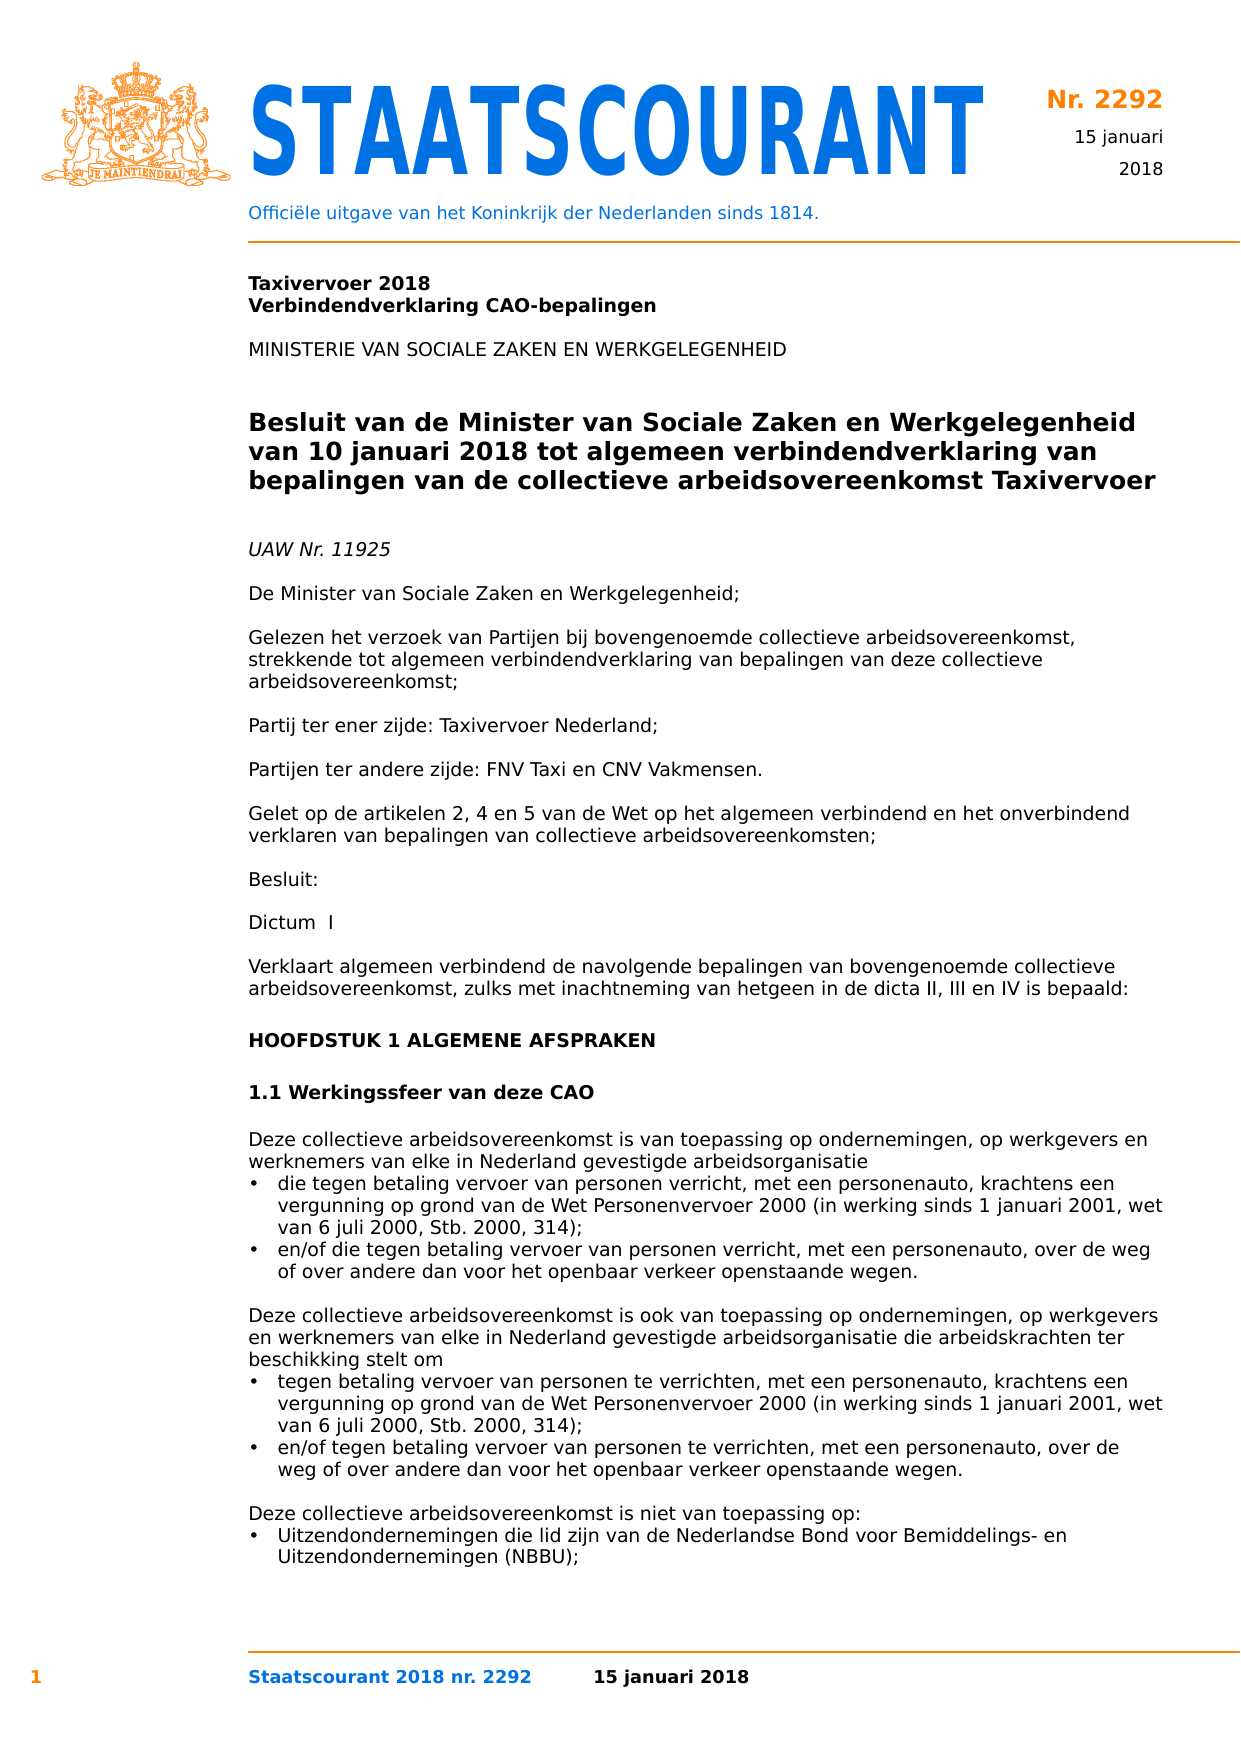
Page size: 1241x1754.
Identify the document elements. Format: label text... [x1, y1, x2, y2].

text Gelezen het verzoek van Partijen bij bovengenoemde collectieve arbeidsovereenkomst, strekkende tot algemeen verbindendverklaring van bepalingen van deze collectieve arbeidsovereenkomst; [248, 627, 1163, 693]
text De Minister van Sociale Zaken en Werkgelegenheid; [248, 583, 1163, 605]
text Partijen ter andere zijde: FNV Taxi en CNV Vakmensen. [248, 759, 1163, 781]
picture [41, 62, 231, 186]
text Besluit: [248, 868, 1163, 890]
table_cell Officiële uitgave van het Koninkrijk der Nederlanden sinds 1814. [248, 203, 1240, 241]
table_header [25, 62, 248, 241]
text Verbindendverklaring CAO-bepalingen [248, 295, 1163, 317]
table_header STAATSCOURANT [248, 62, 998, 203]
text • die tegen betaling vervoer van personen verricht, met een personenauto, krachtens een vergunning op grond van de Wet Personenvervoer 2000 (in werking sinds 1 januari 2001, wet van 6 juli 2000, Stb. 2000, 314); [248, 1173, 1163, 1239]
text Verklaart algemeen verbindend de navolgende bepalingen van bovengenoemde collectieve arbeidsovereenkomst, zulks met inachtneming van hetgeen in de dicta II, III en IV is bepaald: [248, 956, 1163, 1000]
text Partij ter ener zijde: Taxivervoer Nederland; [248, 715, 1163, 737]
text Deze collectieve arbeidsovereenkomst is niet van toepassing op: [248, 1502, 1163, 1524]
table_cell 2018 [998, 153, 1240, 203]
text MINISTERIE VAN SOCIALE ZAKEN EN WERKGELEGENHEID [248, 339, 1163, 361]
text Dictum I [248, 912, 1163, 934]
text • Uitzendondernemingen die lid zijn van de Nederlandse Bond voor Bemiddelings- en Uitzendondernemingen (NBBU); [248, 1524, 1163, 1568]
subtitle 1.1 Werkingssfeer van deze CAO [248, 1082, 1163, 1104]
text Taxivervoer 2018 [248, 273, 1163, 295]
text • tegen betaling vervoer van personen te verrichten, met een personenauto, krachtens een vergunning op grond van de Wet Personenvervoer 2000 (in werking sinds 1 januari 2001, wet van 6 juli 2000, Stb. 2000, 314); [248, 1371, 1163, 1437]
table_cell 15 januari [998, 121, 1240, 153]
text Gelet op de artikelen 2, 4 en 5 van de Wet op het algemeen verbindend en het onverbindend verklaren van bepalingen van collectieve arbeidsovereenkomsten; [248, 803, 1163, 847]
text Deze collectieve arbeidsovereenkomst is van toepassing op ondernemingen, op werkgevers en werknemers van elke in Nederland gevestigde arbeidsorganisatie [248, 1129, 1163, 1173]
text Deze collectieve arbeidsovereenkomst is ook van toepassing op ondernemingen, op werkgevers en werknemers van elke in Nederland gevestigde arbeidsorganisatie die arbeidskrachten ter beschikking stelt om [248, 1305, 1163, 1371]
subtitle Besluit van de Minister van Sociale Zaken en Werkgelegenheid van 10 januari 2018 tot algemeen verbindendverklaring van bepalingen van de collectieve arbeidsovereenkomst Taxivervoer [248, 408, 1163, 496]
text UAW Nr. 11925 [248, 539, 1163, 561]
text • en/of tegen betaling vervoer van personen te verrichten, met een personenauto, over de weg of over andere dan voor het openbaar verkeer openstaande wegen. [248, 1437, 1163, 1481]
table_header Nr. 2292 [998, 62, 1240, 121]
subtitle HOOFDSTUK 1 ALGEMENE AFSPRAKEN [248, 1030, 1163, 1052]
text • en/of die tegen betaling vervoer van personen verricht, met een personenauto, over de weg of over andere dan voor het openbaar verkeer openstaande wegen. [248, 1239, 1163, 1283]
